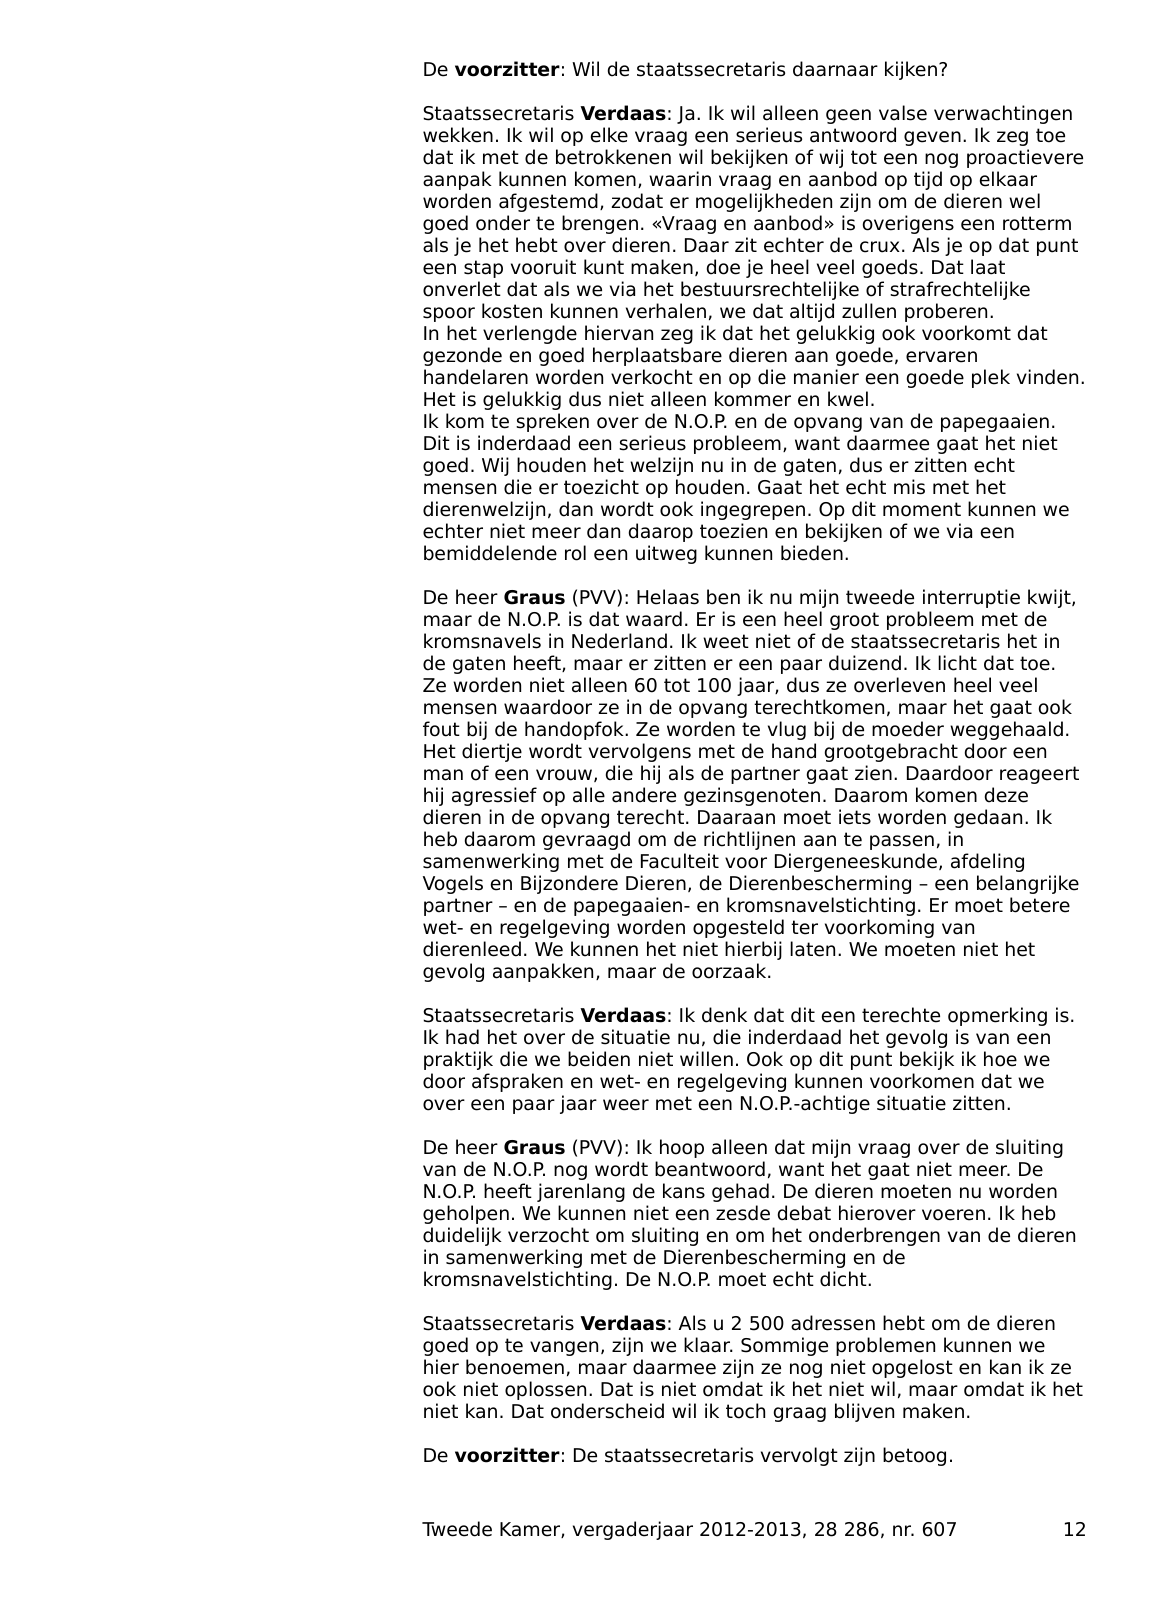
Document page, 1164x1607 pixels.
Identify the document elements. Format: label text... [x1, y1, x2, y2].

text Staatssecretaris Verdaas: Ik denk dat dit een terechte opmerking is. Ik had het over de situatie nu, die inderdaad het gevolg is van een praktijk die we beiden niet willen. Ook op dit punt bekijk ik hoe we door afspraken en wet- en regelgeving kunnen voorkomen dat we over een paar jaar weer met een N.O.P.-achtige situatie zitten. [422, 1005, 1087, 1115]
text Ik kom te spreken over de N.O.P. en de opvang van de papegaaien. Dit is inderdaad een serieus probleem, want daarmee gaat het niet goed. Wij houden het welzijn nu in de gaten, dus er zitten echt mensen die er toezicht op houden. Gaat het echt mis met het dierenwelzijn, dan wordt ook ingegrepen. Op dit moment kunnen we echter niet meer dan daarop toezien en bekijken of we via een bemiddelende rol een uitweg kunnen bieden. [422, 411, 1087, 565]
text In het verlengde hiervan zeg ik dat het gelukkig ook voorkomt dat gezonde en goed herplaatsbare dieren aan goede, ervaren handelaren worden verkocht en op die manier een goede plek vinden. Het is gelukkig dus niet alleen kommer en kwel. [422, 323, 1087, 411]
text Staatssecretaris Verdaas: Ja. Ik wil alleen geen valse verwachtingen wekken. Ik wil op elke vraag een serieus antwoord geven. Ik zeg toe dat ik met de betrokkenen wil bekijken of wij tot een nog proactievere aanpak kunnen komen, waarin vraag en aanbod op tijd op elkaar worden afgestemd, zodat er mogelijkheden zijn om de dieren wel goed onder te brengen. «Vraag en aanbod» is overigens een rotterm als je het hebt over dieren. Daar zit echter de crux. Als je op dat punt een stap vooruit kunt maken, doe je heel veel goeds. Dat laat onverlet dat als we via het bestuursrechtelijke of strafrechtelijke spoor kosten kunnen verhalen, we dat altijd zullen proberen. [422, 103, 1087, 323]
text De heer Graus (PVV): Ik hoop alleen dat mijn vraag over de sluiting van de N.O.P. nog wordt beantwoord, want het gaat niet meer. De N.O.P. heeft jarenlang de kans gehad. De dieren moeten nu worden geholpen. We kunnen niet een zesde debat hierover voeren. Ik heb duidelijk verzocht om sluiting en om het onderbrengen van de dieren in samenwerking met de Dierenbescherming en de kromsnavelstichting. De N.O.P. moet echt dicht. [422, 1137, 1087, 1291]
text De voorzitter: Wil de staatssecretaris daarnaar kijken? [422, 59, 1087, 81]
text Staatssecretaris Verdaas: Als u 2 500 adressen hebt om de dieren goed op te vangen, zijn we klaar. Sommige problemen kunnen we hier benoemen, maar daarmee zijn ze nog niet opgelost en kan ik ze ook niet oplossen. Dat is niet omdat ik het niet wil, maar omdat ik het niet kan. Dat onderscheid wil ik toch graag blijven maken. [422, 1313, 1087, 1423]
text De voorzitter: De staatssecretaris vervolgt zijn betoog. [422, 1445, 1087, 1467]
text De heer Graus (PVV): Helaas ben ik nu mijn tweede interruptie kwijt, maar de N.O.P. is dat waard. Er is een heel groot probleem met de kromsnavels in Nederland. Ik weet niet of de staatssecretaris het in de gaten heeft, maar er zitten er een paar duizend. Ik licht dat toe. Ze worden niet alleen 60 tot 100 jaar, dus ze overleven heel veel mensen waardoor ze in de opvang terechtkomen, maar het gaat ook fout bij de handopfok. Ze worden te vlug bij de moeder weggehaald. Het diertje wordt vervolgens met de hand grootgebracht door een man of een vrouw, die hij als de partner gaat zien. Daardoor reageert hij agressief op alle andere gezinsgenoten. Daarom komen deze dieren in de opvang terecht. Daaraan moet iets worden gedaan. Ik heb daarom gevraagd om de richtlijnen aan te passen, in samenwerking met de Faculteit voor Diergeneeskunde, afdeling Vogels en Bijzondere Dieren, de Dierenbescherming – een belangrijke partner – en de papegaaien- en kromsnavelstichting. Er moet betere wet- en regelgeving worden opgesteld ter voorkoming van dierenleed. We kunnen het niet hierbij laten. We moeten niet het gevolg aanpakken, maar de oorzaak. [422, 587, 1087, 983]
